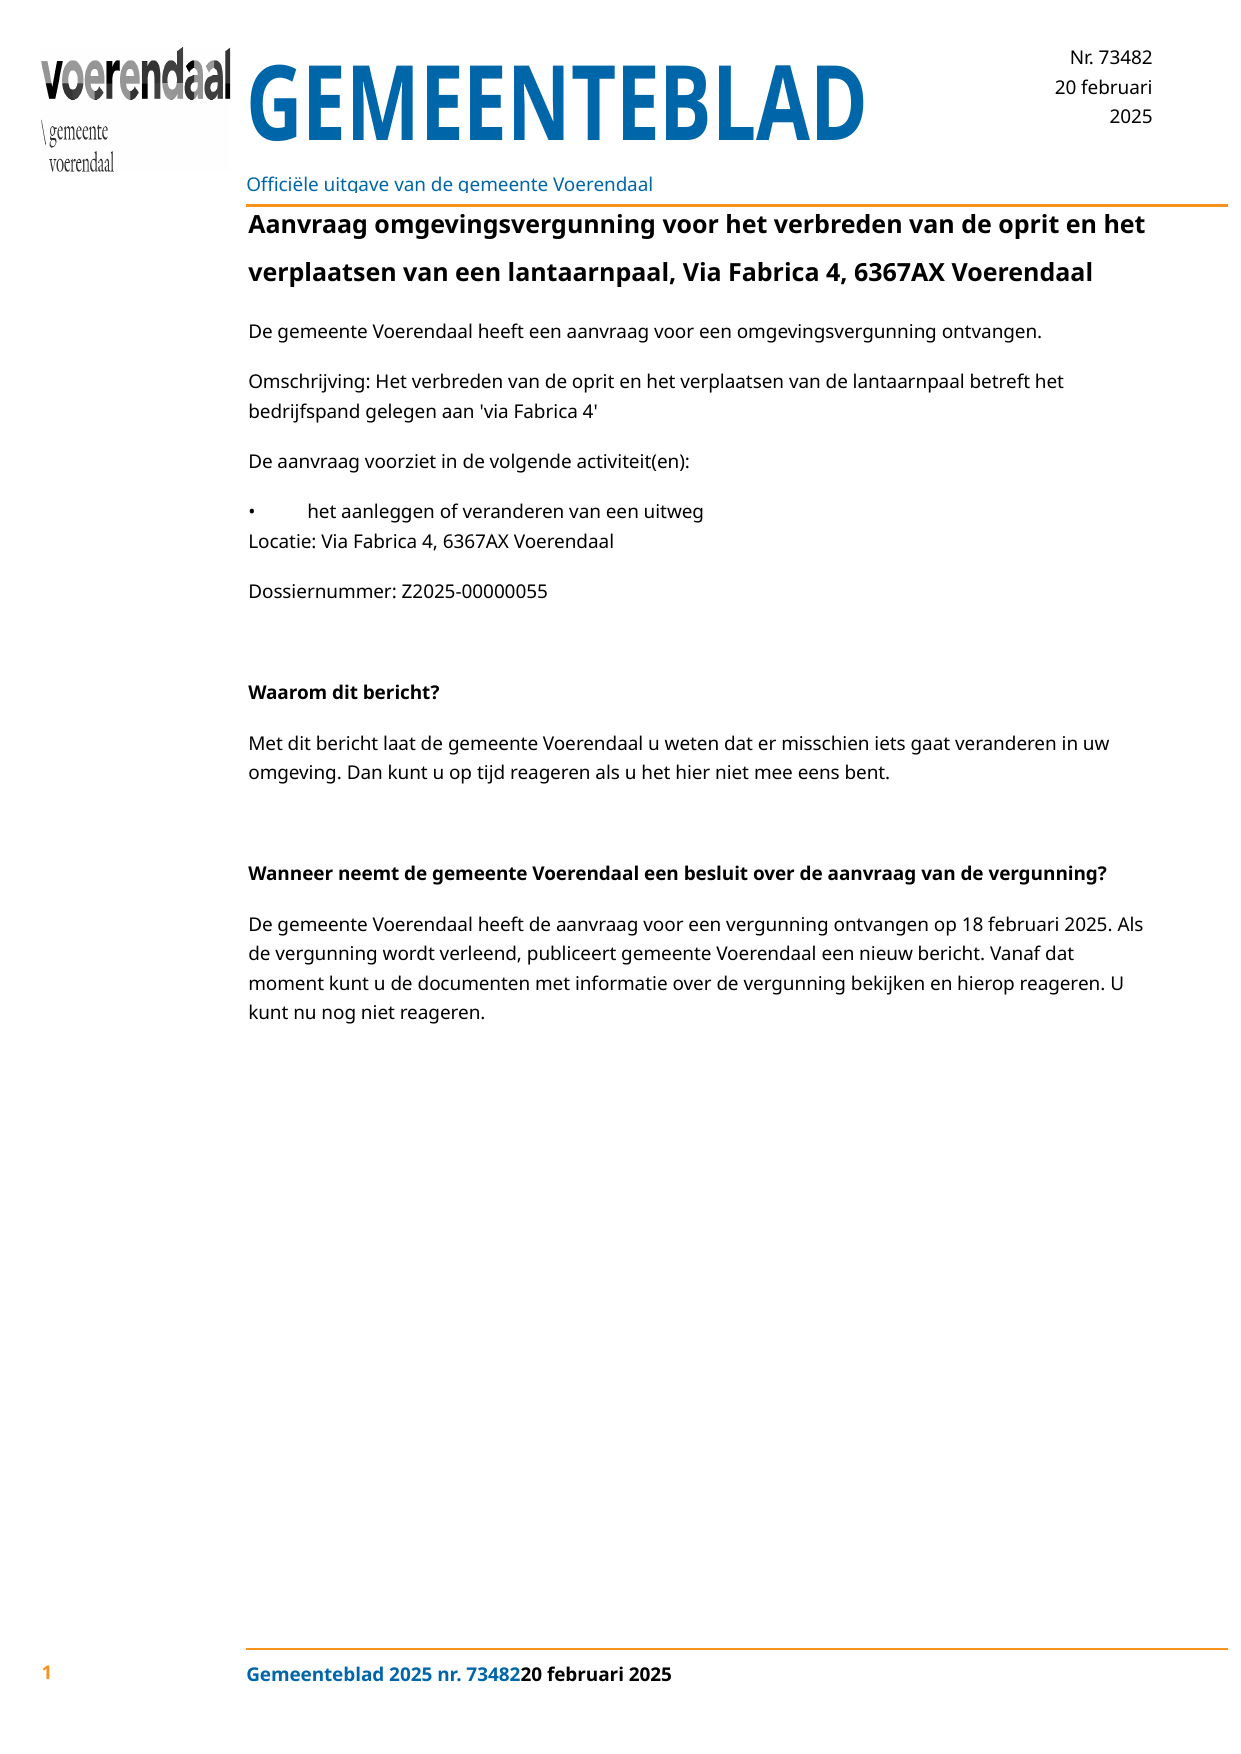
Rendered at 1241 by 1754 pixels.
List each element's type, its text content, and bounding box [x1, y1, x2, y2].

picture [41, 47, 231, 172]
text De gemeente Voerendaal heeft de aanvraag voor een vergunning ontvangen op 18 februari 2025. Als de vergunning wordt verleend, publiceert gemeente Voerendaal een nieuw bericht. Vanaf dat moment kunt u de documenten met informatie over de vergunning bekijken en hierop reageren. U kunt nu nog niet reageren. [248, 911, 1152, 1025]
text De aanvraag voorziet in de volgende activiteit(en): [248, 448, 1152, 474]
text Met dit bericht laat de gemeente Voerendaal u weten dat er misschien iets gaat veranderen in uw omgeving. Dan kunt u op tijd reageren als u het hier niet mee eens bent. [248, 730, 1152, 785]
text Waarom dit bericht? [248, 679, 1152, 705]
text Aanvraag omgevingsvergunning voor het verbreden van de oprit en het verplaatsen van een lantaarnpaal, Via Fabrica 4, 6367AX Voerendaal [248, 207, 1152, 288]
text De gemeente Voerendaal heeft een aanvraag voor een omgevingsvergunning ontvangen. [248, 318, 1152, 344]
text Dossiernummer: Z2025-00000055 [248, 579, 1152, 604]
text Omschrijving: Het verbreden van de oprit en het verplaatsen van de lantaarnpaal betreft het bedrijfspand gelegen aan 'via Fabrica 4' [248, 368, 1152, 424]
list het aanleggen of veranderen van een uitweg [248, 499, 1152, 524]
text Locatie: Via Fabrica 4, 6367AX Voerendaal [248, 528, 1152, 554]
text Wanneer neemt de gemeente Voerendaal een besluit over de aanvraag van de vergunning? [248, 860, 1152, 886]
